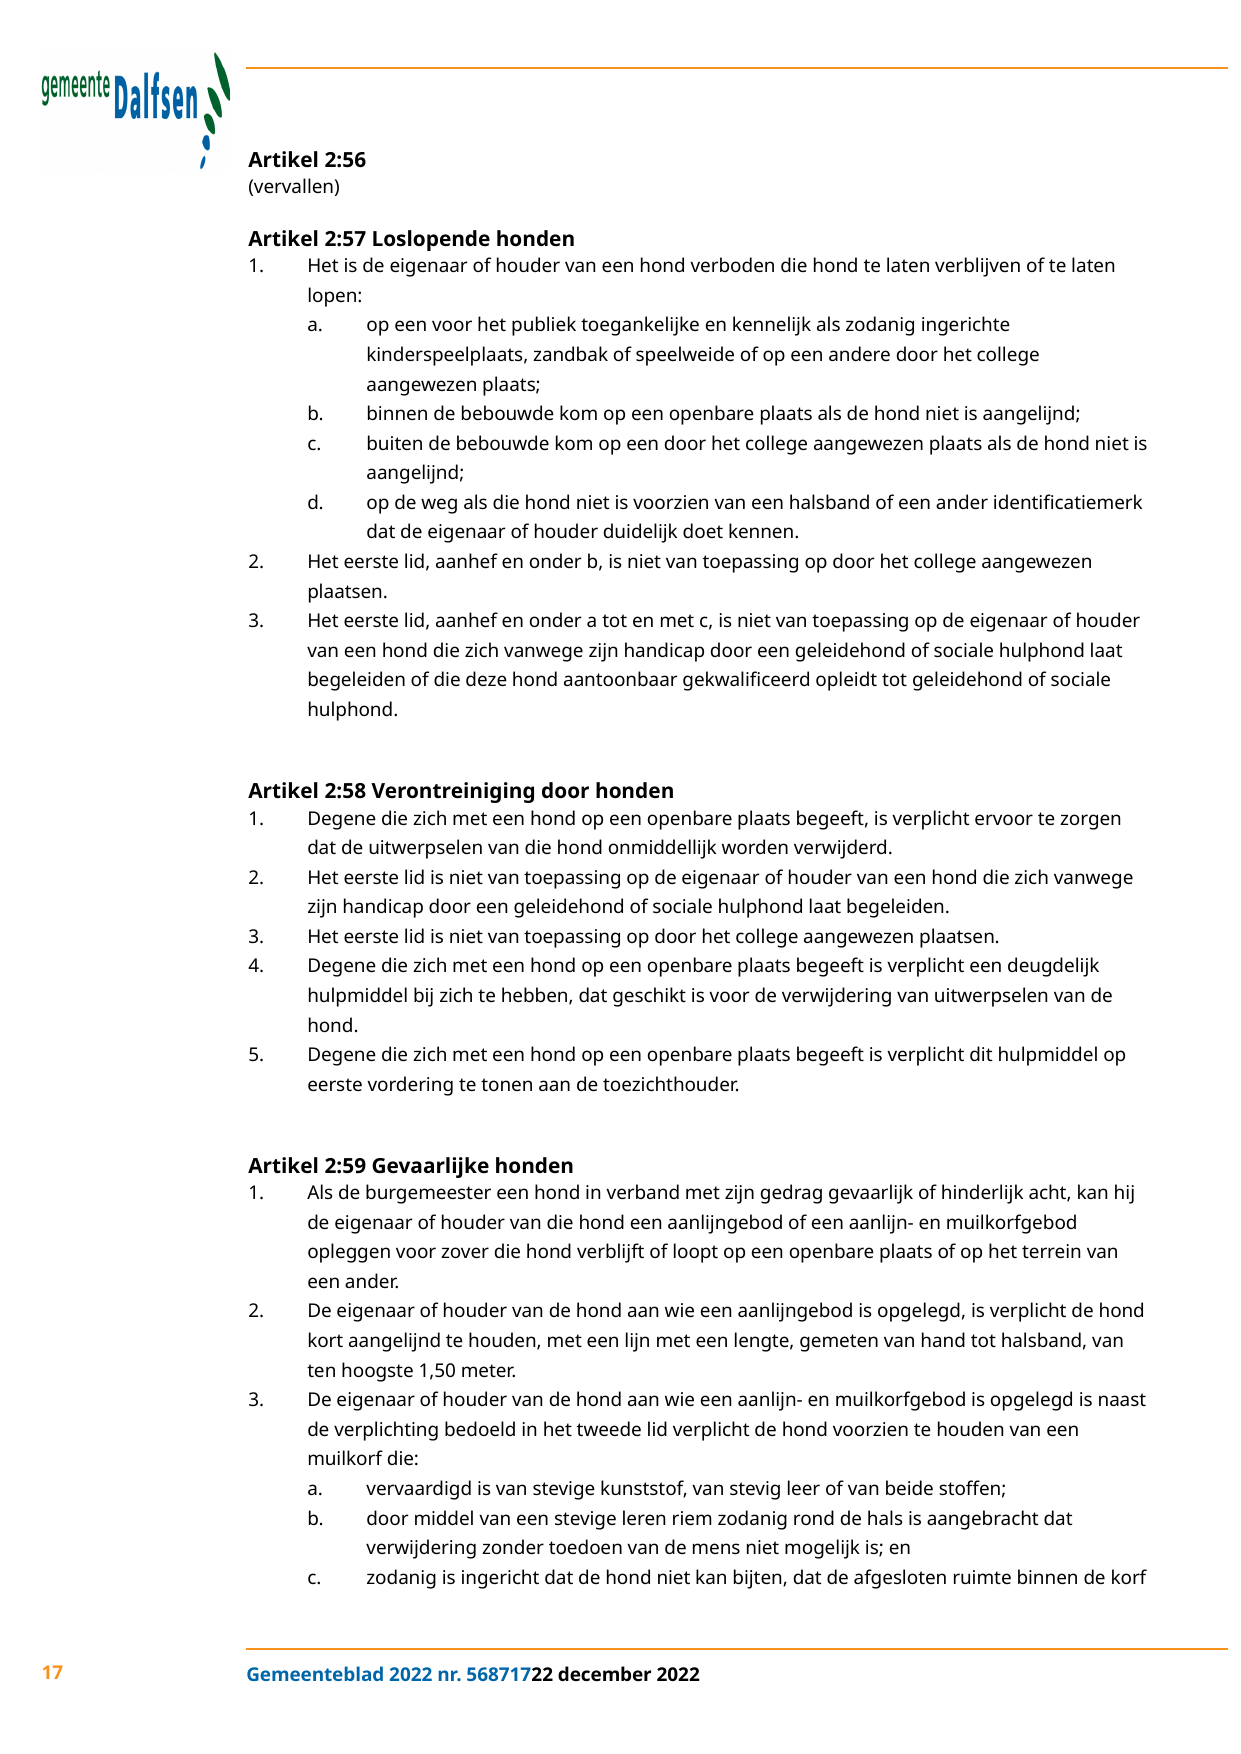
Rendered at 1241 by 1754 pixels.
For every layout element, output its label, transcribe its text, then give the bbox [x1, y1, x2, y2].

list Het eerste lid, aanhef en onder a tot en met c, is niet van toepassing op de eigenaar of houder van een hond die zich vanwege zijn handicap door een geleidehond of sociale hulphond laat begeleiden of die deze hond aantoonbaar gekwalificeerd opleidt tot geleidehond of sociale hulphond. [248, 607, 1152, 722]
list buiten de bebouwde kom op een door het college aangewezen plaats als de hond niet is aangelijnd; [307, 430, 1152, 485]
list vervaardigd is van stevige kunststof, van stevig leer of van beide stoffen; [307, 1475, 1152, 1501]
list De eigenaar of houder van de hond aan wie een aanlijngebod is opgelegd, is verplicht de hond kort aangelijnd te houden, met een lijn met een lengte, gemeten van hand tot halsband, van ten hoogste 1,50 meter. [248, 1298, 1152, 1383]
list Degene die zich met een hond op een openbare plaats begeeft is verplicht dit hulpmiddel op eerste vordering te tonen aan de toezichthouder. [248, 1041, 1152, 1097]
list Degene die zich met een hond op een openbare plaats begeeft, is verplicht ervoor te zorgen dat de uitwerpselen van die hond onmiddellijk worden verwijderd. [248, 805, 1152, 860]
text Artikel 2:59 Gevaarlijke honden [248, 1151, 1152, 1179]
text Artikel 2:56 [248, 145, 1152, 174]
list op een voor het publiek toegankelijke en kennelijk als zodanig ingerichte kinderspeelplaats, zandbak of speelweide of op een andere door het college aangewezen plaats; [307, 312, 1152, 397]
picture [41, 47, 231, 172]
list Degene die zich met een hond op een openbare plaats begeeft is verplicht een deugdelijk hulpmiddel bij zich te hebben, dat geschikt is voor de verwijdering van uitwerpselen van de hond. [248, 953, 1152, 1037]
list Het is de eigenaar of houder van een hond verboden die hond te laten verblijven of te laten lopen: [248, 252, 1152, 308]
text Artikel 2:58 Verontreiniging door honden [248, 776, 1152, 805]
list Als de burgemeester een hond in verband met zijn gedrag gevaarlijk of hinderlijk acht, kan hij de eigenaar of houder van die hond een aanlijngebod of een aanlijn- en muilkorfgebod opleggen voor zover die hond verblijft of loopt op een openbare plaats of op het terrein van een ander. [248, 1179, 1152, 1294]
list zodanig is ingericht dat de hond niet kan bijten, dat de afgesloten ruimte binnen de korf [307, 1564, 1152, 1590]
list De eigenaar of houder van de hond aan wie een aanlijn- en muilkorfgebod is opgelegd is naast de verplichting bedoeld in het tweede lid verplicht de hond voorzien te houden van een muilkorf die: [248, 1386, 1152, 1471]
list binnen de bebouwde kom op een openbare plaats als de hond niet is aangelijnd; [307, 400, 1152, 426]
text (vervallen) [248, 174, 1152, 199]
text Artikel 2:57 Loslopende honden [248, 224, 1152, 252]
list Het eerste lid, aanhef en onder b, is niet van toepassing op door het college aangewezen plaatsen. [248, 548, 1152, 604]
list Het eerste lid is niet van toepassing op door het college aangewezen plaatsen. [248, 923, 1152, 949]
list op de weg als die hond niet is voorzien van een halsband of een ander identificatiemerk dat de eigenaar of houder duidelijk doet kennen. [307, 489, 1152, 544]
list Het eerste lid is niet van toepassing op de eigenaar of houder van een hond die zich vanwege zijn handicap door een geleidehond of sociale hulphond laat begeleiden. [248, 864, 1152, 919]
list door middel van een stevige leren riem zodanig rond de hals is aangebracht dat verwijdering zonder toedoen van de mens niet mogelijk is; en [307, 1505, 1152, 1560]
